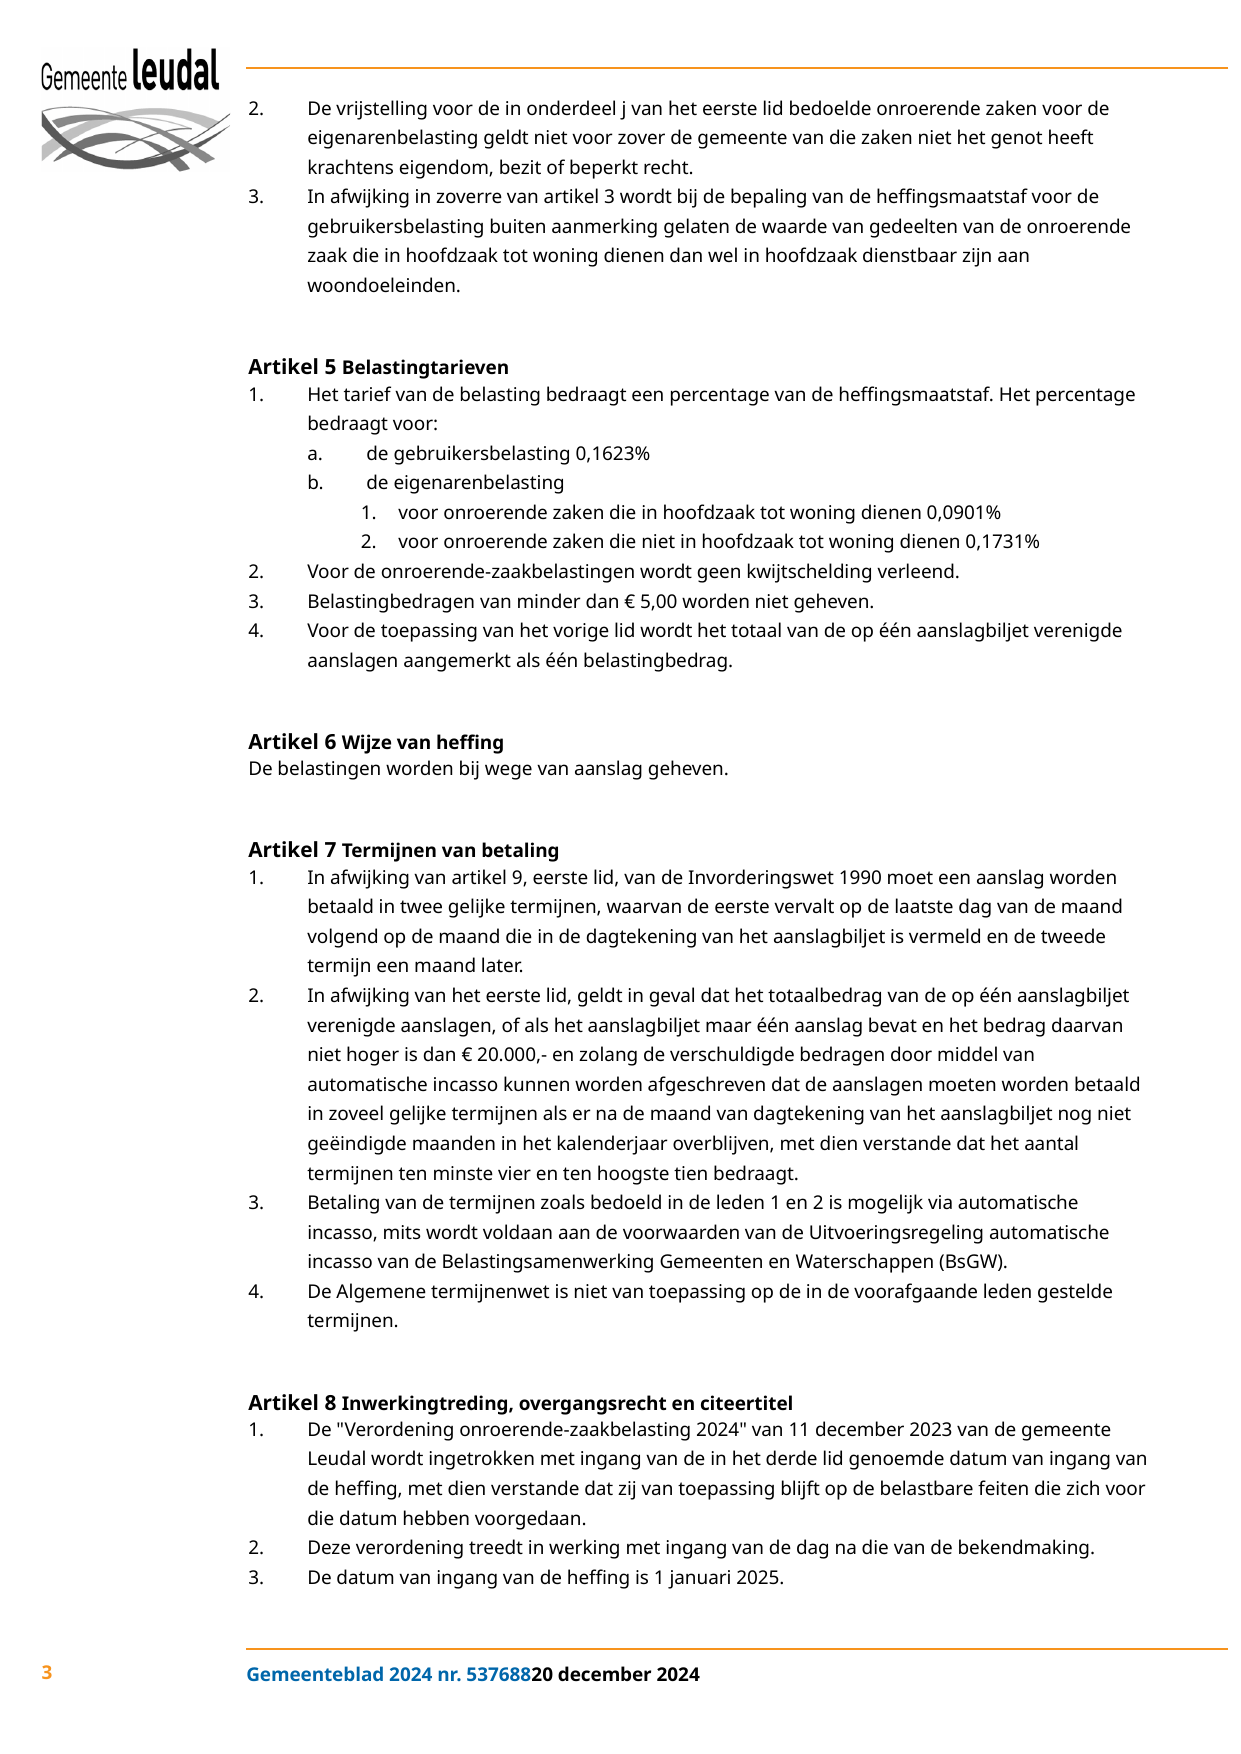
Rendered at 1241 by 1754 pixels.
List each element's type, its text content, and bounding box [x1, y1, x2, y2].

list voor onroerende zaken die niet in hoofdzaak tot woning dienen 0,1731% [361, 529, 1152, 554]
list In afwijking van artikel 9, eerste lid, van de Invorderingswet 1990 moet een aanslag worden betaald in twee gelijke termijnen, waarvan de eerste vervalt op de laatste dag van de maand volgend op de maand die in de dagtekening van het aanslagbiljet is vermeld en de tweede termijn een maand later. [248, 864, 1152, 978]
list De Algemene termijnenwet is niet van toepassing op de in de voorafgaande leden gestelde termijnen. [248, 1278, 1152, 1333]
list De "Verordening onroerende-zaakbelasting 2024" van 11 december 2023 van de gemeente Leudal wordt ingetrokken met ingang van de in het derde lid genoemde datum van ingang van de heffing, met dien verstande dat zij van toepassing blijft op de belastbare feiten die zich voor die datum hebben voorgedaan. [248, 1416, 1152, 1531]
list Voor de onroerende-zaakbelastingen wordt geen kwijtschelding verleend. [248, 558, 1152, 584]
list Deze verordening treedt in werking met ingang van de dag na die van de bekendmaking. [248, 1534, 1152, 1560]
text Artikel 5 Belastingtarieven [248, 352, 1152, 381]
list Belastingbedragen van minder dan € 5,00 worden niet geheven. [248, 588, 1152, 613]
list voor onroerende zaken die in hoofdzaak tot woning dienen 0,0901% [361, 499, 1152, 525]
text Artikel 8 Inwerkingtreding, overgangsrecht en citeertitel [248, 1388, 1152, 1416]
text Artikel 7 Termijnen van betaling [248, 835, 1152, 864]
list de eigenarenbelasting [307, 469, 1152, 495]
list In afwijking van het eerste lid, geldt in geval dat het totaalbedrag van de op één aanslagbiljet verenigde aanslagen, of als het aanslagbiljet maar één aanslag bevat en het bedrag daarvan niet hoger is dan € 20.000,- en zolang de verschuldigde bedragen door middel van automatische incasso kunnen worden afgeschreven dat de aanslagen moeten worden betaald in zoveel gelijke termijnen als er na de maand van dagtekening van het aanslagbiljet nog niet geëindigde maanden in het kalenderjaar overblijven, met dien verstande dat het aantal termijnen ten minste vier en ten hoogste tien bedraagt. [248, 982, 1152, 1185]
list De vrijstelling voor de in onderdeel j van het eerste lid bedoelde onroerende zaken voor de eigenarenbelasting geldt niet voor zover de gemeente van die zaken niet het genot heeft krachtens eigendom, bezit of beperkt recht. [248, 95, 1152, 180]
text Artikel 6 Wijze van heffing [248, 727, 1152, 755]
text De belastingen worden bij wege van aanslag geheven. [248, 755, 1152, 781]
list de gebruikersbelasting 0,1623% [307, 440, 1152, 466]
picture [41, 47, 231, 172]
list De datum van ingang van de heffing is 1 januari 2025. [248, 1564, 1152, 1590]
list Voor de toepassing van het vorige lid wordt het totaal van de op één aanslagbiljet verenigde aanslagen aangemerkt als één belastingbedrag. [248, 617, 1152, 673]
list In afwijking in zoverre van artikel 3 wordt bij de bepaling van de heffingsmaatstaf voor de gebruikersbelasting buiten aanmerking gelaten de waarde van gedeelten van de onroerende zaak die in hoofdzaak tot woning dienen dan wel in hoofdzaak dienstbaar zijn aan woondoeleinden. [248, 183, 1152, 298]
list Betaling van de termijnen zoals bedoeld in de leden 1 en 2 is mogelijk via automatische incasso, mits wordt voldaan aan de voorwaarden van de Uitvoeringsregeling automatische incasso van de Belastingsamenwerking Gemeenten en Waterschappen (BsGW). [248, 1189, 1152, 1274]
list Het tarief van de belasting bedraagt een percentage van de heffingsmaatstaf. Het percentage bedraagt voor: [248, 381, 1152, 436]
